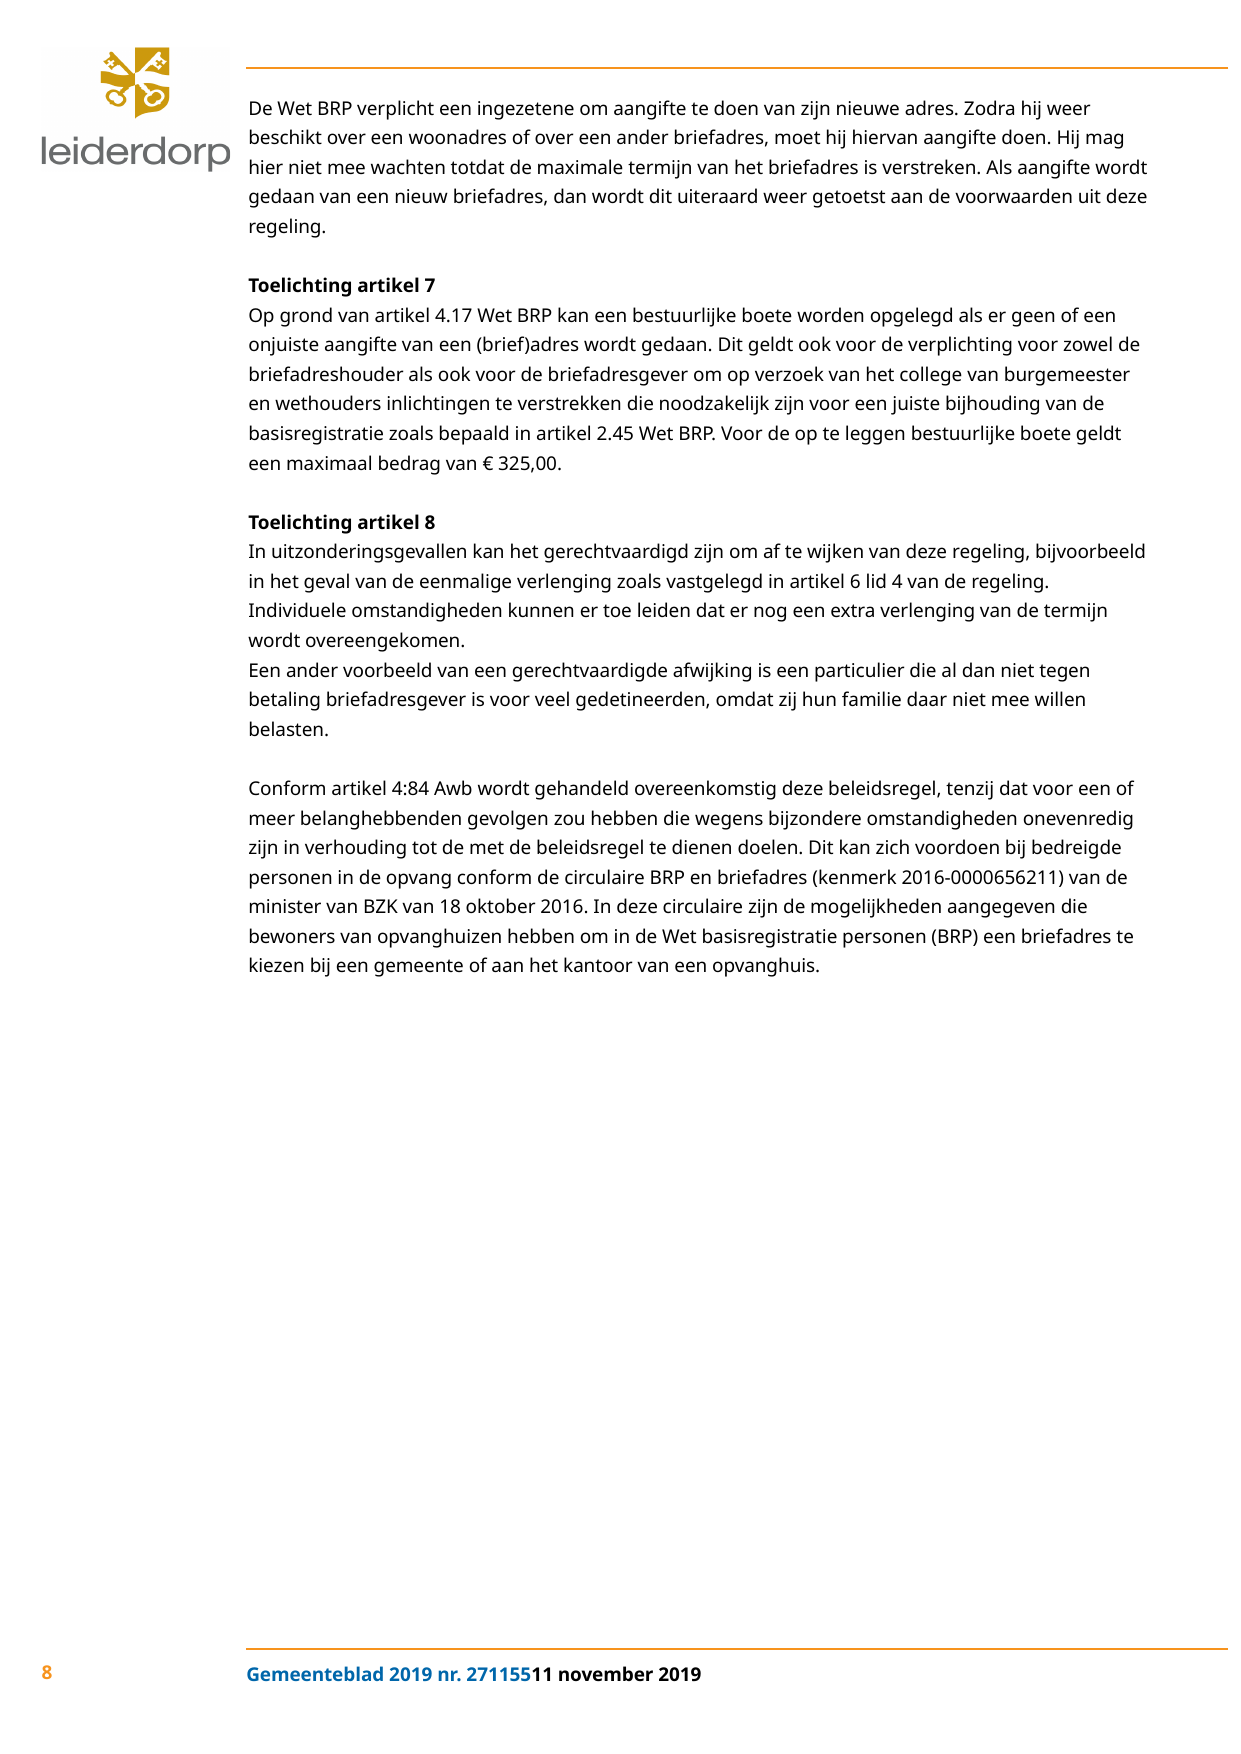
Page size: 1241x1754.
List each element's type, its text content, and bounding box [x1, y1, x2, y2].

text De Wet BRP verplicht een ingezetene om aangifte te doen van zijn nieuwe adres. Zodra hij weer beschikt over een woonadres of over een ander briefadres, moet hij hiervan aangifte doen. Hij mag hier niet mee wachten totdat de maximale termijn van het briefadres is verstreken. Als aangifte wordt gedaan van een nieuw briefadres, dan wordt dit uiteraard weer getoetst aan de voorwaarden uit deze regeling. [248, 95, 1152, 239]
text Conform artikel 4:84 Awb wordt gehandeld overeenkomstig deze beleidsregel, tenzij dat voor een of meer belanghebbenden gevolgen zou hebben die wegens bijzondere omstandigheden onevenredig zijn in verhouding tot de met de beleidsregel te dienen doelen. Dit kan zich voordoen bij bedreigde personen in de opvang conform de circulaire BRP en briefadres (kenmerk 2016-0000656211) van de minister van BZK van 18 oktober 2016. In deze circulaire zijn de mogelijkheden aangegeven die bewoners van opvanghuizen hebben om in de Wet basisregistratie personen (BRP) een briefadres te kiezen bij een gemeente of aan het kantoor van een opvanghuis. [248, 775, 1152, 978]
text In uitzonderingsgevallen kan het gerechtvaardigd zijn om af te wijken van deze regeling, bijvoorbeeld in het geval van de eenmalige verlenging zoals vastgelegd in artikel 6 lid 4 van de regeling. Individuele omstandigheden kunnen er toe leiden dat er nog een extra verlenging van de termijn wordt overeengekomen. [248, 538, 1152, 653]
text Een ander voorbeeld van een gerechtvaardigde afwijking is een particulier die al dan niet tegen betaling briefadresgever is voor veel gedetineerden, omdat zij hun familie daar niet mee willen belasten. [248, 657, 1152, 742]
text Toelichting artikel 7 [248, 272, 1152, 298]
picture [41, 47, 231, 172]
text Op grond van artikel 4.17 Wet BRP kan een bestuurlijke boete worden opgelegd als er geen of een onjuiste aangifte van een (brief)adres wordt gedaan. Dit geldt ook voor de verplichting voor zowel de briefadreshouder als ook voor de briefadresgever om op verzoek van het college van burgemeester en wethouders inlichtingen te verstrekken die noodzakelijk zijn voor een juiste bijhouding van de basisregistratie zoals bepaald in artikel 2.45 Wet BRP. Voor de op te leggen bestuurlijke boete geldt een maximaal bedrag van € 325,00. [248, 302, 1152, 476]
text Toelichting artikel 8 [248, 509, 1152, 535]
